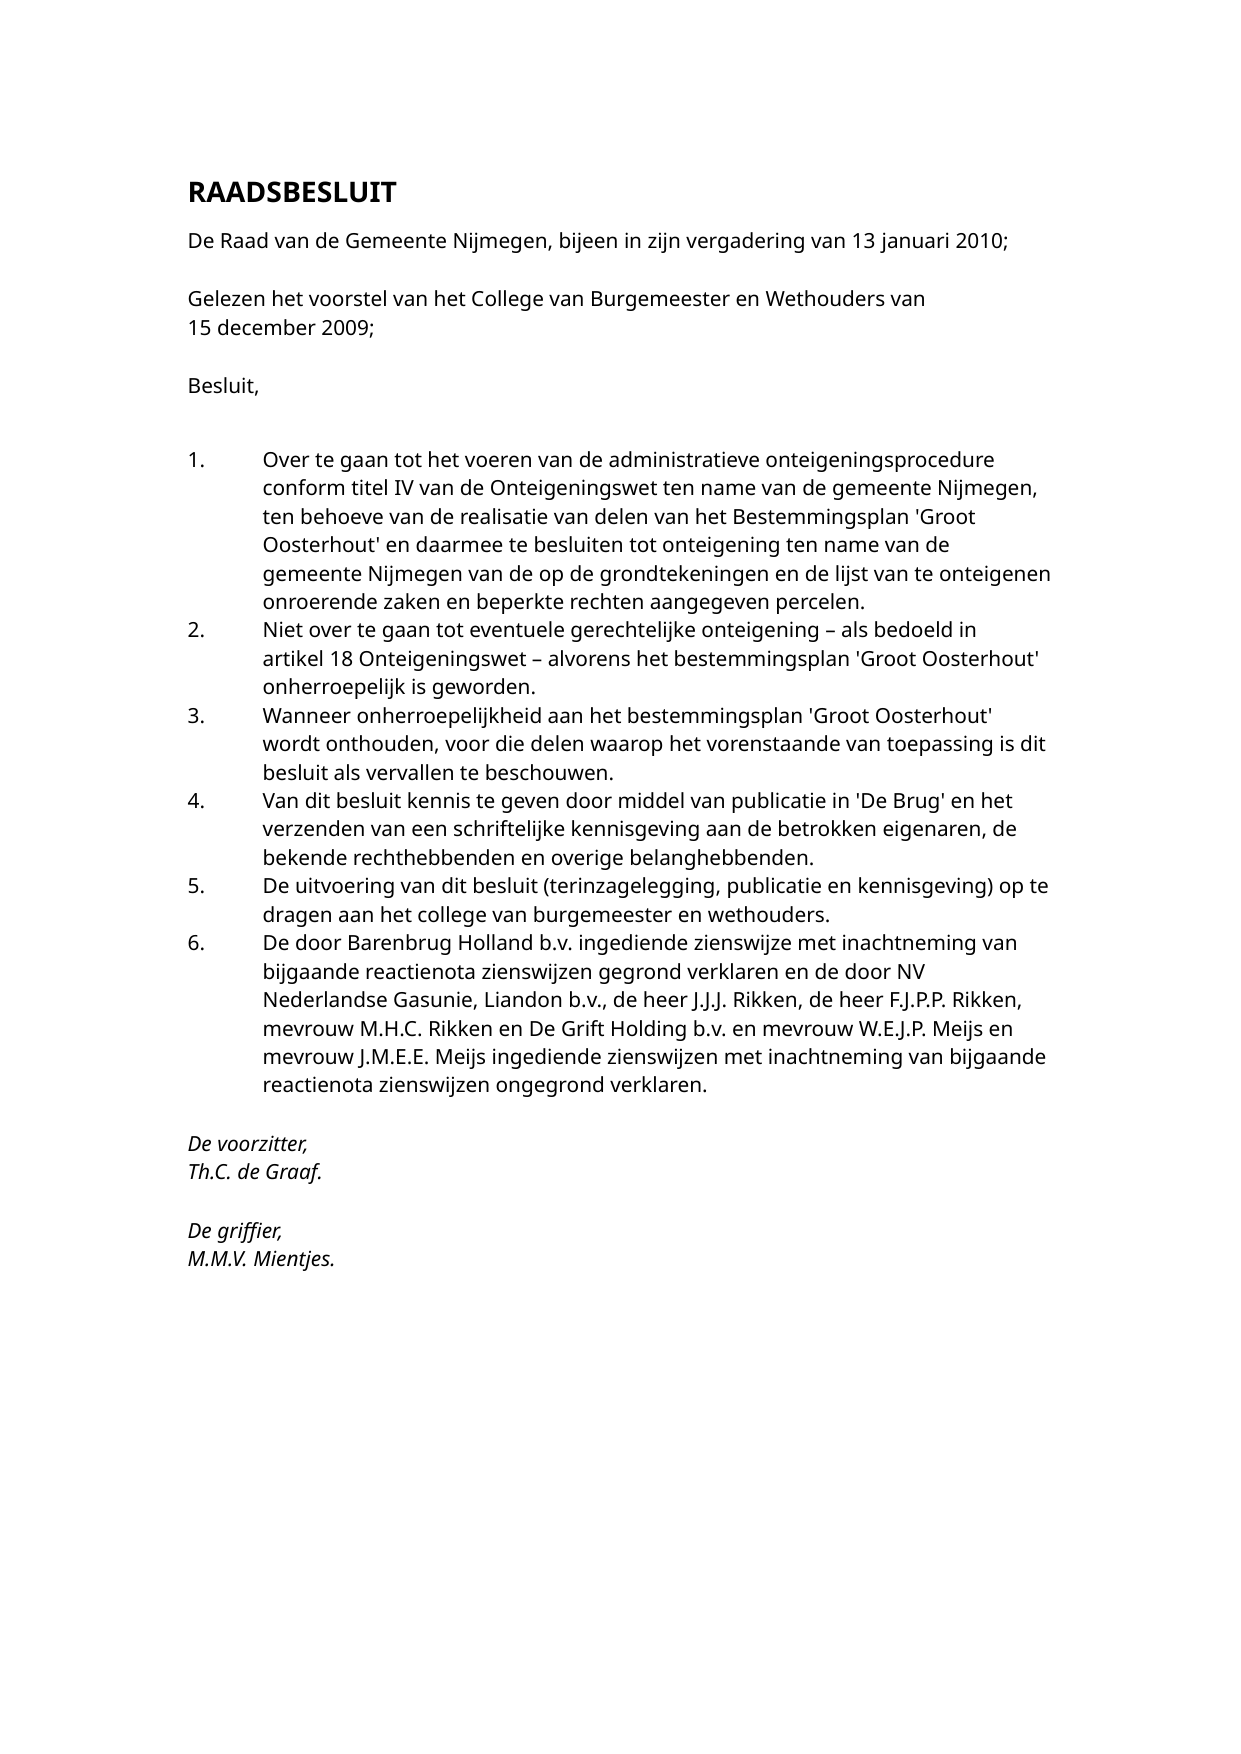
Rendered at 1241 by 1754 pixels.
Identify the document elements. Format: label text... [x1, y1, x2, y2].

list Van dit besluit kennis te geven door middel van publicatie in 'De Brug' en het verzenden van een schriftelijke kennisgeving aan de betrokken eigenaren, de bekende rechthebbenden en overige belanghebbenden. [187, 786, 1053, 871]
subtitle RAADSBESLUIT [187, 172, 1053, 211]
text Besluit, [187, 371, 1053, 400]
list Niet over te gaan tot eventuele gerechtelijke onteigening – als bedoeld in artikel 18 Onteigeningswet – alvorens het bestemmingsplan 'Groot Oosterhout' onherroepelijk is geworden. [187, 616, 1053, 701]
text Gelezen het voorstel van het College van Burgemeester en Wethouders van 15 december 2009; [187, 284, 1053, 341]
list Over te gaan tot het voeren van de administratieve onteigeningsprocedure conform titel IV van de Onteigeningswet ten name van de gemeente Nijmegen, ten behoeve van de realisatie van delen van het Bestemmingsplan 'Groot Oosterhout' en daarmee te besluiten tot onteigening ten name van de gemeente Nijmegen van de op de grondtekeningen en de lijst van te onteigenen onroerende zaken en beperkte rechten aangegeven percelen. [187, 445, 1053, 616]
text De griffier, [187, 1216, 1053, 1244]
list De uitvoering van dit besluit (terinzagelegging, publicatie en kennisgeving) op te dragen aan het college van burgemeester en wethouders. [187, 871, 1053, 928]
text Th.C. de Graaf. [187, 1157, 1053, 1186]
list De door Barenbrug Holland b.v. ingediende zienswijze met inachtneming van bijgaande reactienota zienswijzen gegrond verklaren en de door NV Nederlandse Gasunie, Liandon b.v., de heer J.J.J. Rikken, de heer F.J.P.P. Rikken, mevrouw M.H.C. Rikken en De Grift Holding b.v. en mevrouw W.E.J.P. Meijs en mevrouw J.M.E.E. Meijs ingediende zienswijzen met inachtneming van bijgaande reactienota zienswijzen ongegrond verklaren. [187, 928, 1053, 1099]
text De Raad van de Gemeente Nijmegen, bijeen in zijn vergadering van 13 januari 2010; [187, 226, 1053, 254]
list Wanneer onherroepelijkheid aan het bestemmingsplan 'Groot Oosterhout' wordt onthouden, voor die delen waarop het vorenstaande van toepassing is dit besluit als vervallen te beschouwen. [187, 701, 1053, 786]
text M.M.V. Mientjes. [187, 1244, 1053, 1273]
text De voorzitter, [187, 1129, 1053, 1157]
